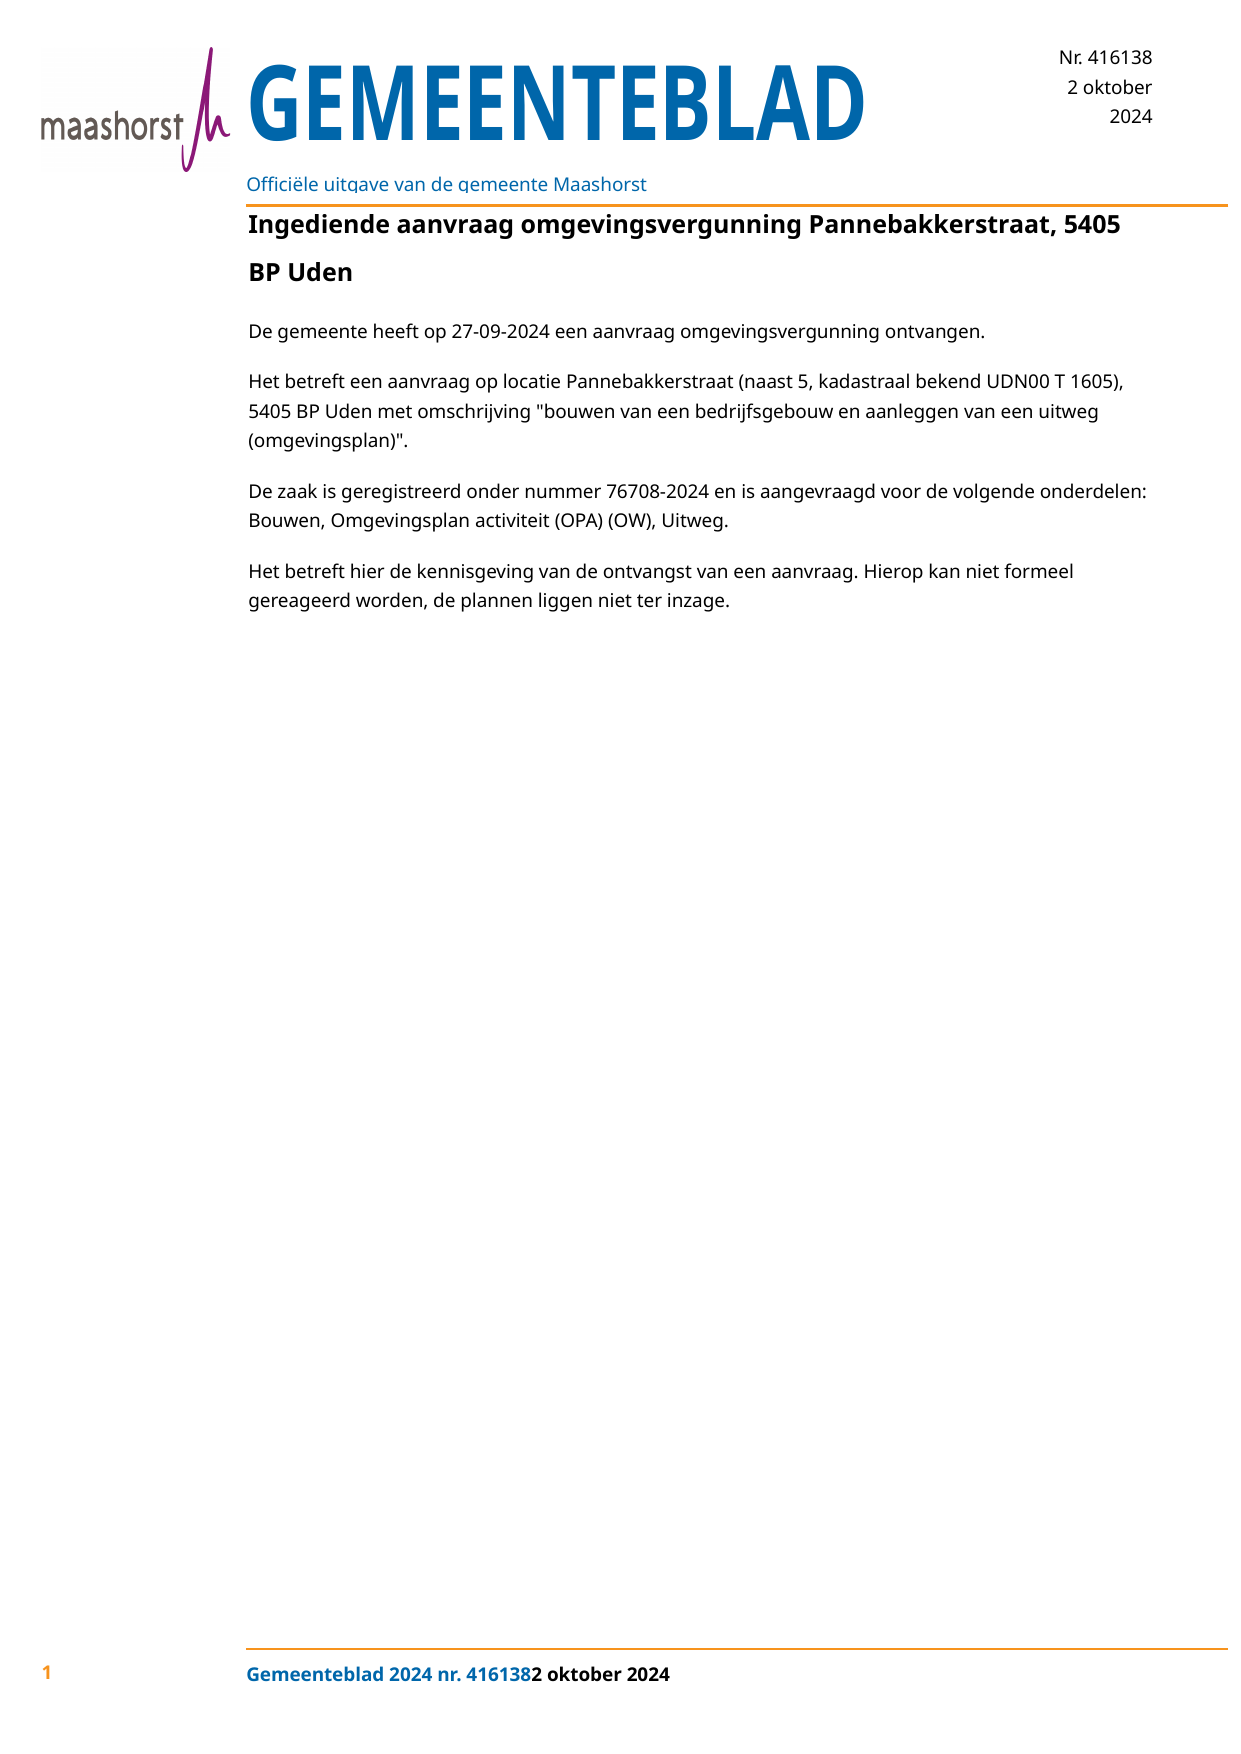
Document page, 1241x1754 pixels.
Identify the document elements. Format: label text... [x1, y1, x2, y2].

text Ingediende aanvraag omgevingsvergunning Pannebakkerstraat, 5405 BP Uden [248, 207, 1152, 288]
text Het betreft een aanvraag op locatie Pannebakkerstraat (naast 5, kadastraal bekend UDN00 T 1605), 5405 BP Uden met omschrijving "bouwen van een bedrijfsgebouw en aanleggen van een uitweg (omgevingsplan)". [248, 368, 1152, 453]
text De gemeente heeft op 27-09-2024 een aanvraag omgevingsvergunning ontvangen. [248, 318, 1152, 344]
text De zaak is geregistreerd onder nummer 76708-2024 en is aangevraagd voor de volgende onderdelen: Bouwen, Omgevingsplan activiteit (OPA) (OW), Uitweg. [248, 478, 1152, 533]
text Het betreft hier de kennisgeving van de ontvangst van een aanvraag. Hierop kan niet formeel gereageerd worden, de plannen liggen niet ter inzage. [248, 558, 1152, 613]
picture [41, 47, 231, 172]
